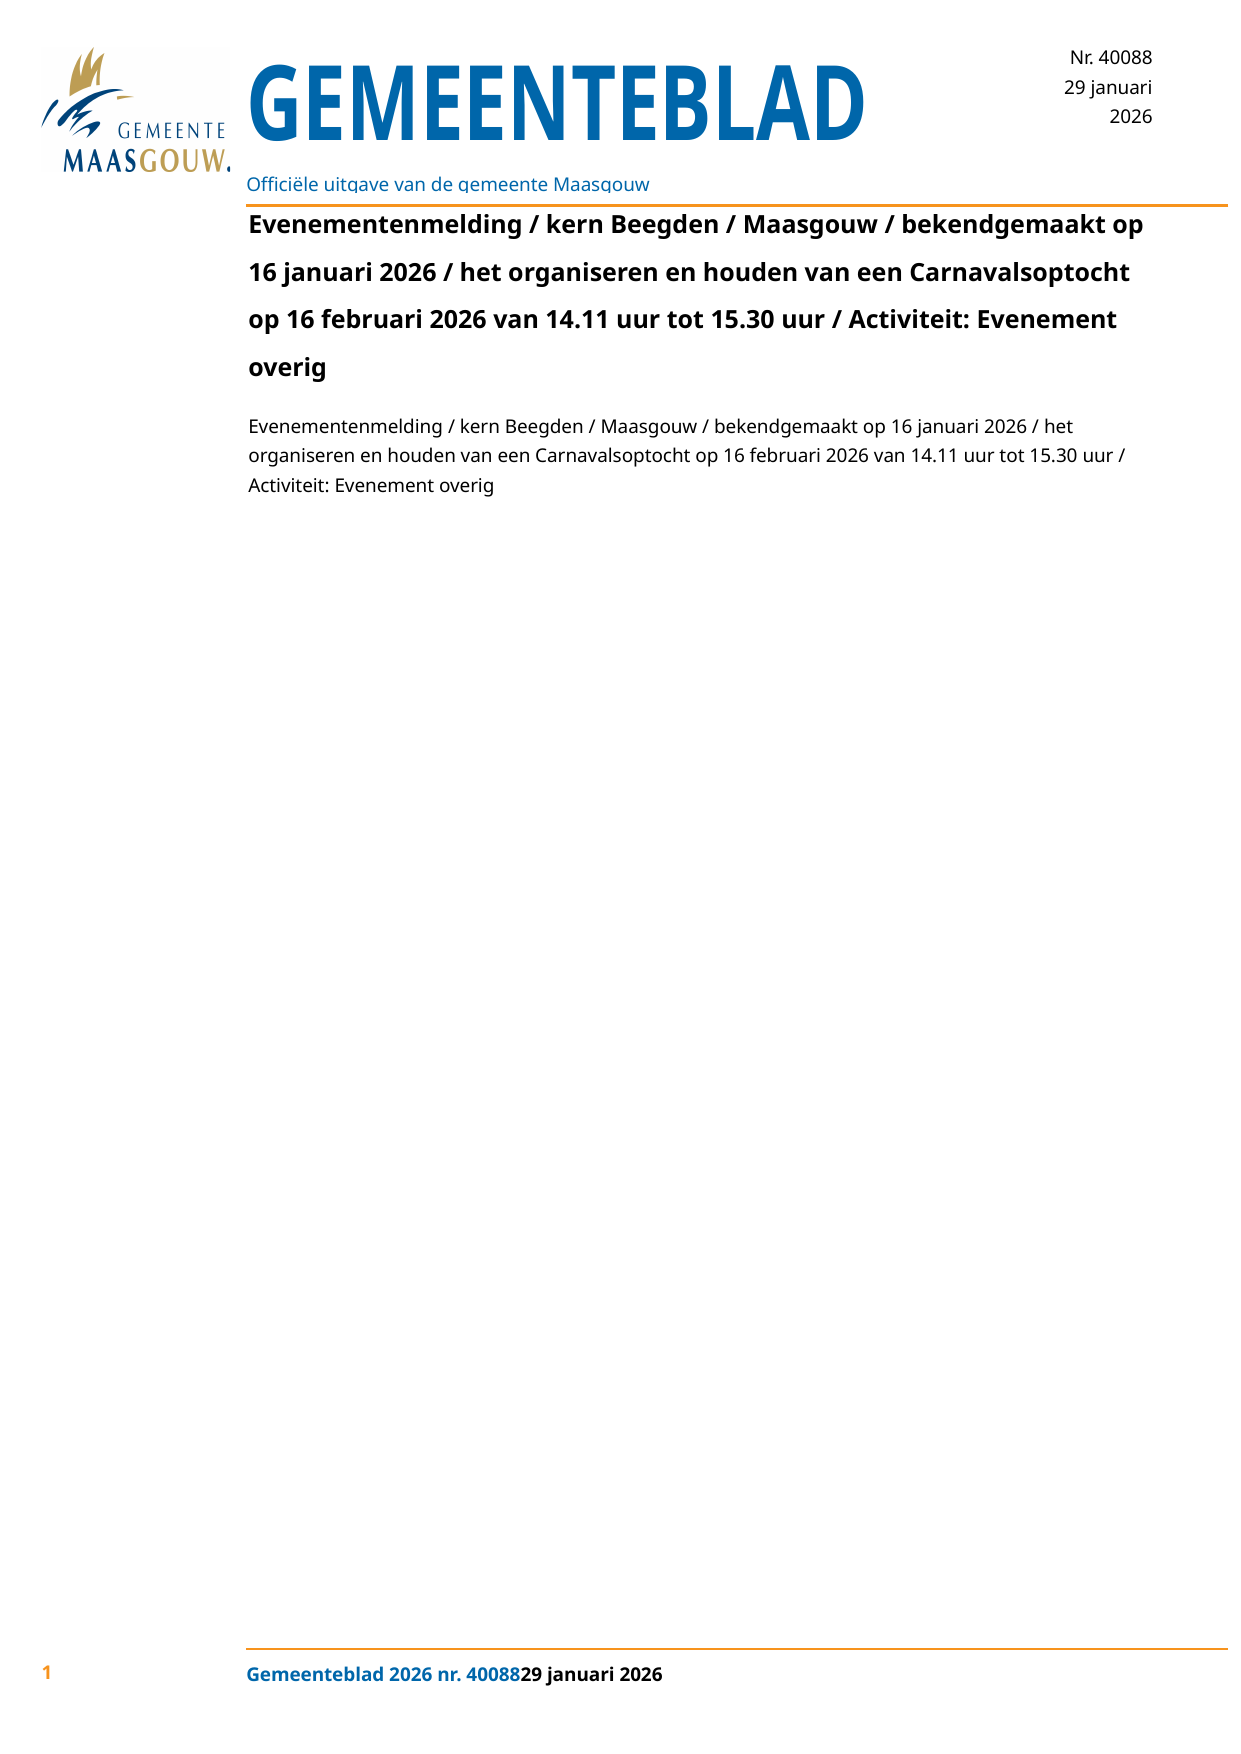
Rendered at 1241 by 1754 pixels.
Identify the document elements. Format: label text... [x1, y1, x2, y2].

picture [41, 47, 231, 172]
text Evenementenmelding / kern Beegden / Maasgouw / bekendgemaakt op 16 januari 2026 / het organiseren en houden van een Carnavalsoptocht op 16 februari 2026 van 14.11 uur tot 15.30 uur / Activiteit: Evenement overig [248, 207, 1152, 384]
text Evenementenmelding / kern Beegden / Maasgouw / bekendgemaakt op 16 januari 2026 / het organiseren en houden van een Carnavalsoptocht op 16 februari 2026 van 14.11 uur tot 15.30 uur / Activiteit: Evenement overig [248, 413, 1152, 498]
